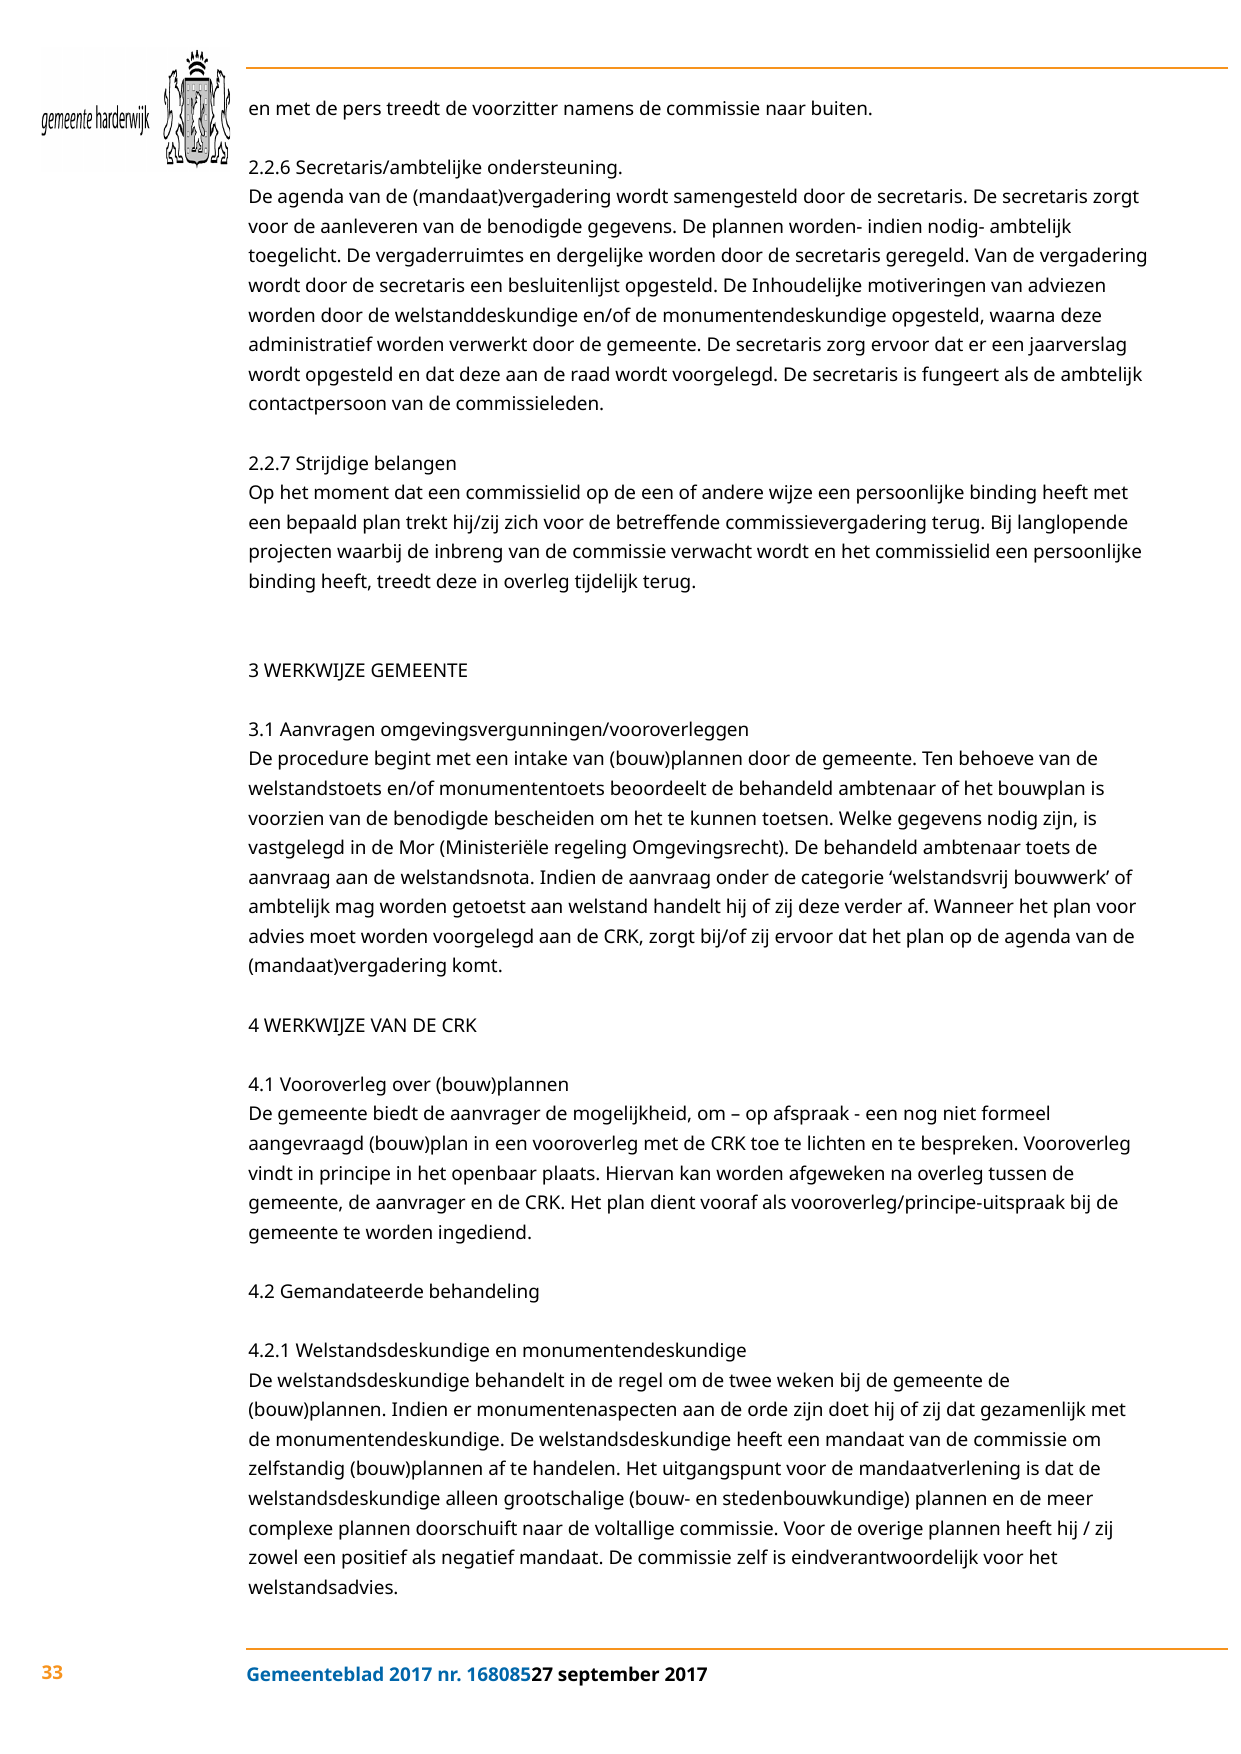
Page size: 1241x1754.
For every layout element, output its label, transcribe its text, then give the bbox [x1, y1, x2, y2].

text 3.1 Aanvragen omgevingsvergunningen/vooroverleggen [248, 716, 1152, 742]
text 4.1 Vooroverleg over (bouw)plannen [248, 1071, 1152, 1097]
picture [41, 47, 231, 172]
text De agenda van de (mandaat)vergadering wordt samengesteld door de secretaris. De secretaris zorgt voor de aanleveren van de benodigde gegevens. De plannen worden- indien nodig- ambtelijk toegelicht. De vergaderruimtes en dergelijke worden door de secretaris geregeld. Van de vergadering wordt door de secretaris een besluitenlijst opgesteld. De Inhoudelijke motiveringen van adviezen worden door de welstanddeskundige en/of de monumentendeskundige opgesteld, waarna deze administratief worden verwerkt door de gemeente. De secretaris zorg ervoor dat er een jaarverslag wordt opgesteld en dat deze aan de raad wordt voorgelegd. De secretaris is fungeert als de ambtelijk contactpersoon van de commissieleden. [248, 183, 1152, 416]
text 4.2.1 Welstandsdeskundige en monumentendeskundige [248, 1337, 1152, 1363]
text De welstandsdeskundige behandelt in de regel om de twee weken bij de gemeente de (bouw)plannen. Indien er monumentenaspecten aan de orde zijn doet hij of zij dat gezamenlijk met de monumentendeskundige. De welstandsdeskundige heeft een mandaat van de commissie om zelfstandig (bouw)plannen af te handelen. Het uitgangspunt voor de mandaatverlening is dat de welstandsdeskundige alleen grootschalige (bouw- en stedenbouwkundige) plannen en de meer complexe plannen doorschuift naar de voltallige commissie. Voor de overige plannen heeft hij / zij zowel een positief als negatief mandaat. De commissie zelf is eindverantwoordelijk voor het welstandsadvies. [248, 1367, 1152, 1600]
text 3 WERKWIJZE GEMEENTE [248, 657, 1152, 683]
text De procedure begint met een intake van (bouw)plannen door de gemeente. Ten behoeve van de welstandstoets en/of monumententoets beoordeelt de behandeld ambtenaar of het bouwplan is voorzien van de benodigde bescheiden om het te kunnen toetsen. Welke gegevens nodig zijn, is vastgelegd in de Mor (Ministeriële regeling Omgevingsrecht). De behandeld ambtenaar toets de aanvraag aan de welstandsnota. Indien de aanvraag onder de categorie ‘welstandsvrij bouwwerk’ of ambtelijk mag worden getoetst aan welstand handelt hij of zij deze verder af. Wanneer het plan voor advies moet worden voorgelegd aan de CRK, zorgt bij/of zij ervoor dat het plan op de agenda van de (mandaat)vergadering komt. [248, 746, 1152, 978]
text 4 WERKWIJZE VAN DE CRK [248, 1012, 1152, 1038]
text 4.2 Gemandateerde behandeling [248, 1278, 1152, 1304]
text en met de pers treedt de voorzitter namens de commissie naar buiten. [248, 95, 1152, 121]
text 2.2.7 Strijdige belangen [248, 450, 1152, 476]
text Op het moment dat een commissielid op de een of andere wijze een persoonlijke binding heeft met een bepaald plan trekt hij/zij zich voor de betreffende commissievergadering terug. Bij langlopende projecten waarbij de inbreng van de commissie verwacht wordt en het commissielid een persoonlijke binding heeft, treedt deze in overleg tijdelijk terug. [248, 479, 1152, 594]
text De gemeente biedt de aanvrager de mogelijkheid, om – op afspraak - een nog niet formeel aangevraagd (bouw)plan in een vooroverleg met de CRK toe te lichten en te bespreken. Vooroverleg vindt in principe in het openbaar plaats. Hiervan kan worden afgeweken na overleg tussen de gemeente, de aanvrager en de CRK. Het plan dient vooraf als vooroverleg/principe-uitspraak bij de gemeente te worden ingediend. [248, 1101, 1152, 1245]
text 2.2.6 Secretaris/ambtelijke ondersteuning. [248, 154, 1152, 180]
